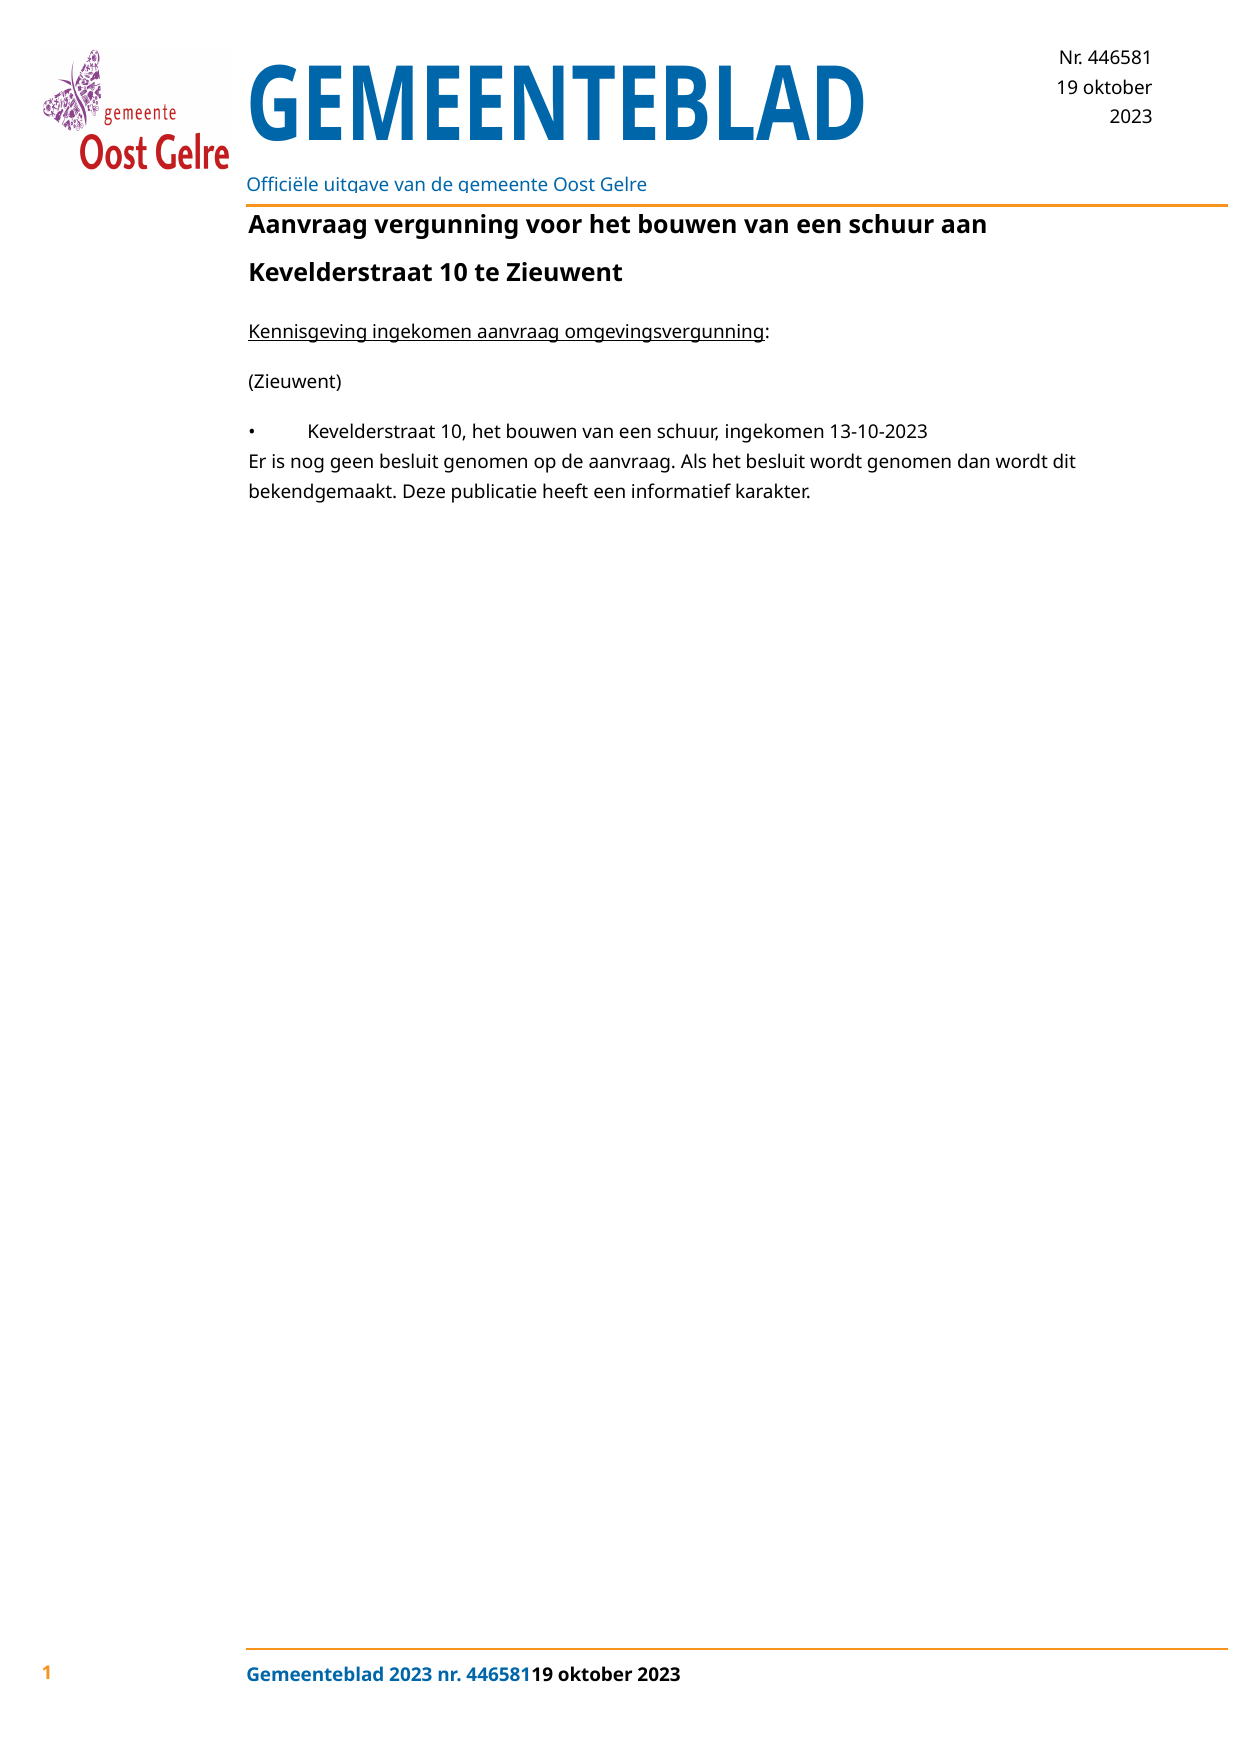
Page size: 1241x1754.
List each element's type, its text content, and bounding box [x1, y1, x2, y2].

text Kennisgeving ingekomen aanvraag omgevingsvergunning: [248, 318, 1152, 344]
text (Zieuwent) [248, 368, 1152, 394]
list Kevelderstraat 10, het bouwen van een schuur, ingekomen 13-10-2023 [248, 419, 1152, 444]
picture [41, 47, 231, 172]
text Er is nog geen besluit genomen op de aanvraag. Als het besluit wordt genomen dan wordt dit bekendgemaakt. Deze publicatie heeft een informatief karakter. [248, 448, 1152, 504]
text Aanvraag vergunning voor het bouwen van een schuur aan Kevelderstraat 10 te Zieuwent [248, 207, 1152, 288]
